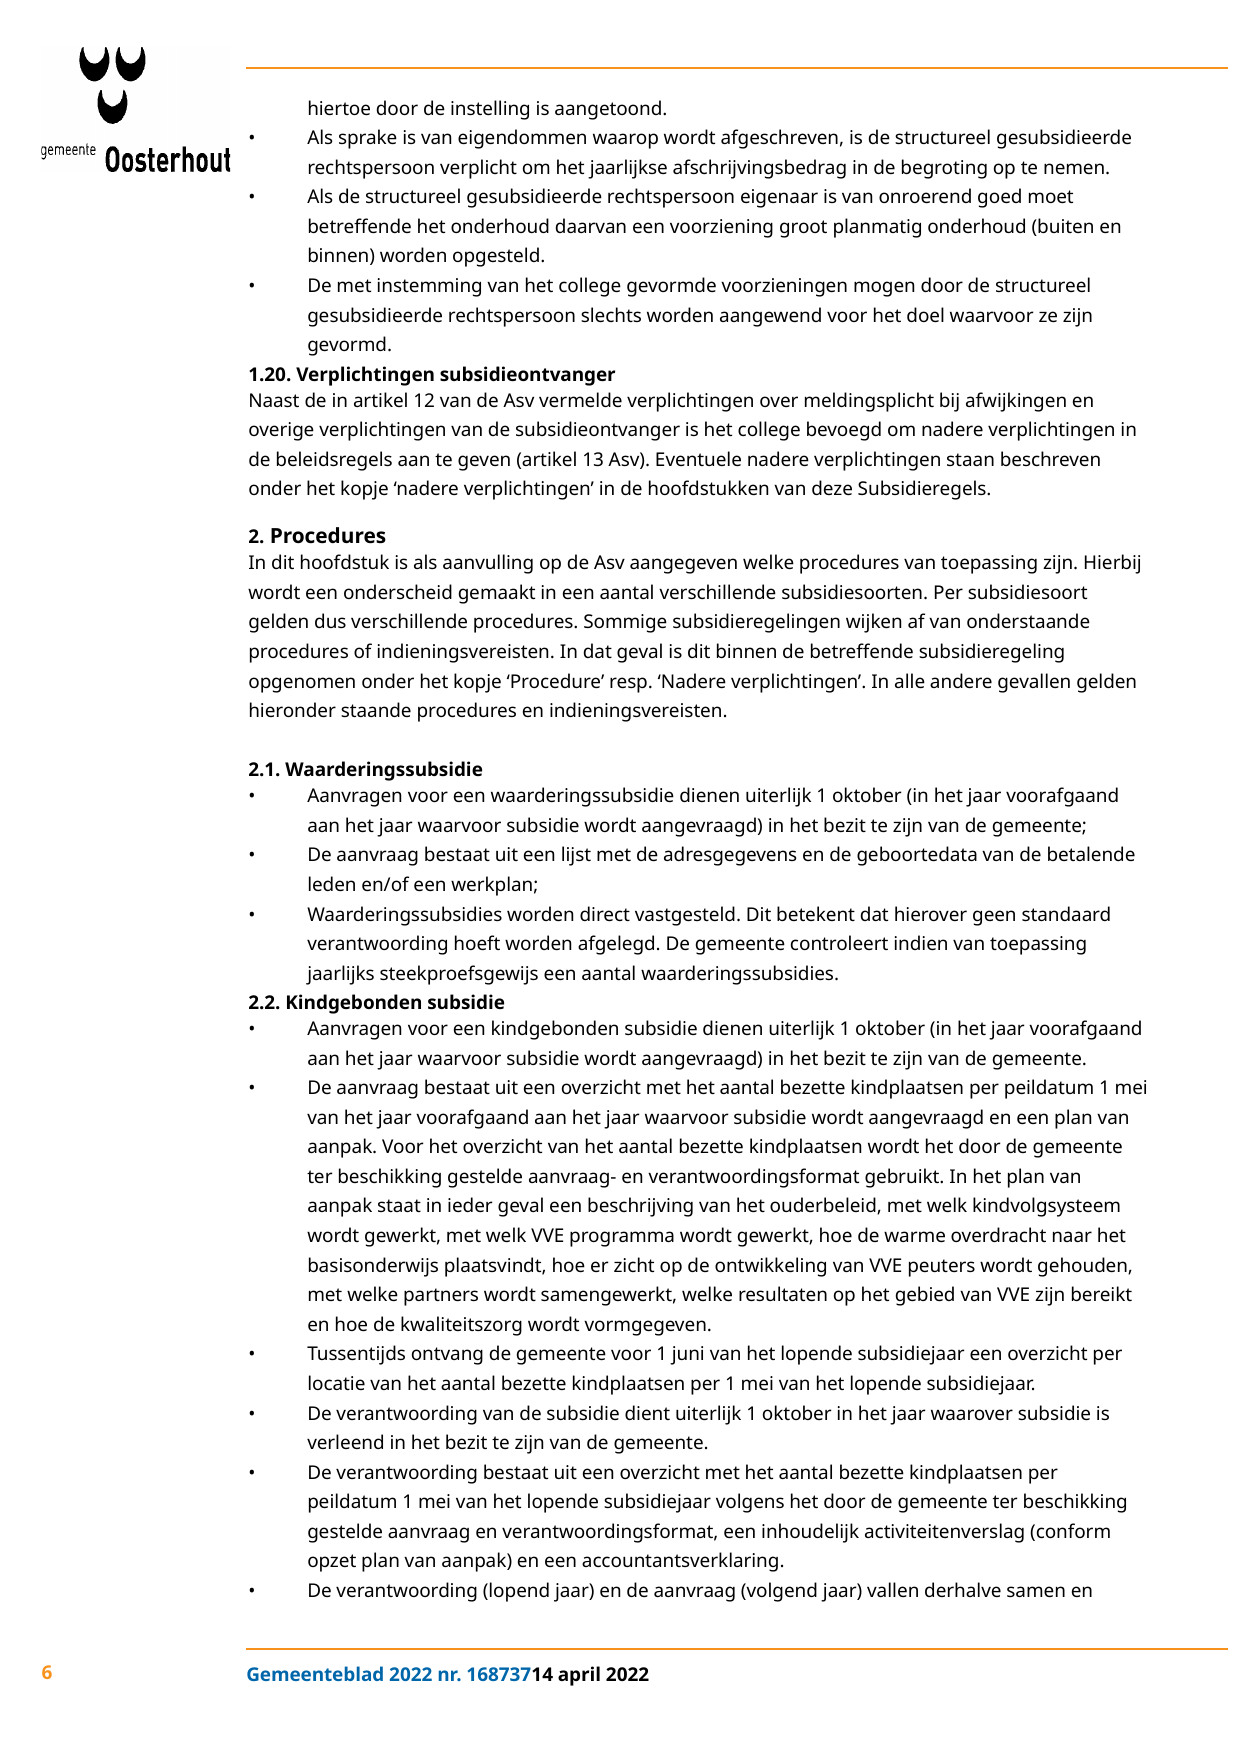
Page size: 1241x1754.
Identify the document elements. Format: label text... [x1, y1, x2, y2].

list De verantwoording (lopend jaar) en de aanvraag (volgend jaar) vallen derhalve samen en [248, 1577, 1152, 1603]
list Als de structureel gesubsidieerde rechtspersoon eigenaar is van onroerend goed moet betreffende het onderhoud daarvan een voorziening groot planmatig onderhoud (buiten en binnen) worden opgesteld. [248, 183, 1152, 268]
list hiertoe door de instelling is aangetoond. [248, 95, 1152, 121]
list De verantwoording bestaat uit een overzicht met het aantal bezette kindplaatsen per peildatum 1 mei van het lopende subsidiejaar volgens het door de gemeente ter beschikking gestelde aanvraag en verantwoordingsformat, een inhoudelijk activiteitenverslag (conform opzet plan van aanpak) en een accountantsverklaring. [248, 1459, 1152, 1573]
text 2. Procedures [248, 521, 1152, 549]
list De aanvraag bestaat uit een overzicht met het aantal bezette kindplaatsen per peildatum 1 mei van het jaar voorafgaand aan het jaar waarvoor subsidie wordt aangevraagd en een plan van aanpak. Voor het overzicht van het aantal bezette kindplaatsen wordt het door de gemeente ter beschikking gestelde aanvraag- en verantwoordingsformat gebruikt. In het plan van aanpak staat in ieder geval een beschrijving van het ouderbeleid, met welk kindvolgsysteem wordt gewerkt, met welk VVE programma wordt gewerkt, hoe de warme overdracht naar het basisonderwijs plaatsvindt, hoe er zicht op de ontwikkeling van VVE peuters wordt gehouden, met welke partners wordt samengewerkt, welke resultaten op het gebied van VVE zijn bereikt en hoe de kwaliteitszorg wordt vormgegeven. [248, 1074, 1152, 1337]
list Aanvragen voor een kindgebonden subsidie dienen uiterlijk 1 oktober (in het jaar voorafgaand aan het jaar waarvoor subsidie wordt aangevraagd) in het bezit te zijn van de gemeente. [248, 1015, 1152, 1071]
picture [41, 47, 231, 172]
list De verantwoording van de subsidie dient uiterlijk 1 oktober in het jaar waarover subsidie is verleend in het bezit te zijn van de gemeente. [248, 1400, 1152, 1455]
text 2.2. Kindgebonden subsidie [248, 989, 1152, 1015]
list Als sprake is van eigendommen waarop wordt afgeschreven, is de structureel gesubsidieerde rechtspersoon verplicht om het jaarlijkse afschrijvingsbedrag in de begroting op te nemen. [248, 124, 1152, 180]
list De aanvraag bestaat uit een lijst met de adresgegevens en de geboortedata van de betalende leden en/of een werkplan; [248, 842, 1152, 897]
list De met instemming van het college gevormde voorzieningen mogen door de structureel gesubsidieerde rechtspersoon slechts worden aangewend voor het doel waarvoor ze zijn gevormd. [248, 272, 1152, 357]
text 1.20. Verplichtingen subsidieontvanger [248, 361, 1152, 387]
text Naast de in artikel 12 van de Asv vermelde verplichtingen over meldingsplicht bij afwijkingen en overige verplichtingen van de subsidieontvanger is het college bevoegd om nadere verplichtingen in de beleidsregels aan te geven (artikel 13 Asv). Eventuele nadere verplichtingen staan beschreven onder het kopje ‘nadere verplichtingen’ in de hoofdstukken van deze Subsidieregels. [248, 387, 1152, 501]
list Tussentijds ontvang de gemeente voor 1 juni van het lopende subsidiejaar een overzicht per locatie van het aantal bezette kindplaatsen per 1 mei van het lopende subsidiejaar. [248, 1341, 1152, 1396]
list Aanvragen voor een waarderingssubsidie dienen uiterlijk 1 oktober (in het jaar voorafgaand aan het jaar waarvoor subsidie wordt aangevraagd) in het bezit te zijn van de gemeente; [248, 782, 1152, 838]
list Waarderingssubsidies worden direct vastgesteld. Dit betekent dat hierover geen standaard verantwoording hoeft worden afgelegd. De gemeente controleert indien van toepassing jaarlijks steekproefsgewijs een aantal waarderingssubsidies. [248, 901, 1152, 986]
text In dit hoofdstuk is als aanvulling op de Asv aangegeven welke procedures van toepassing zijn. Hierbij wordt een onderscheid gemaakt in een aantal verschillende subsidiesoorten. Per subsidiesoort gelden dus verschillende procedures. Sommige subsidieregelingen wijken af van onderstaande procedures of indieningsvereisten. In dat geval is dit binnen de betreffende subsidieregeling opgenomen onder het kopje ‘Procedure’ resp. ‘Nadere verplichtingen’. In alle andere gevallen gelden hieronder staande procedures en indieningsvereisten. [248, 549, 1152, 723]
text 2.1. Waarderingssubsidie [248, 757, 1152, 782]
